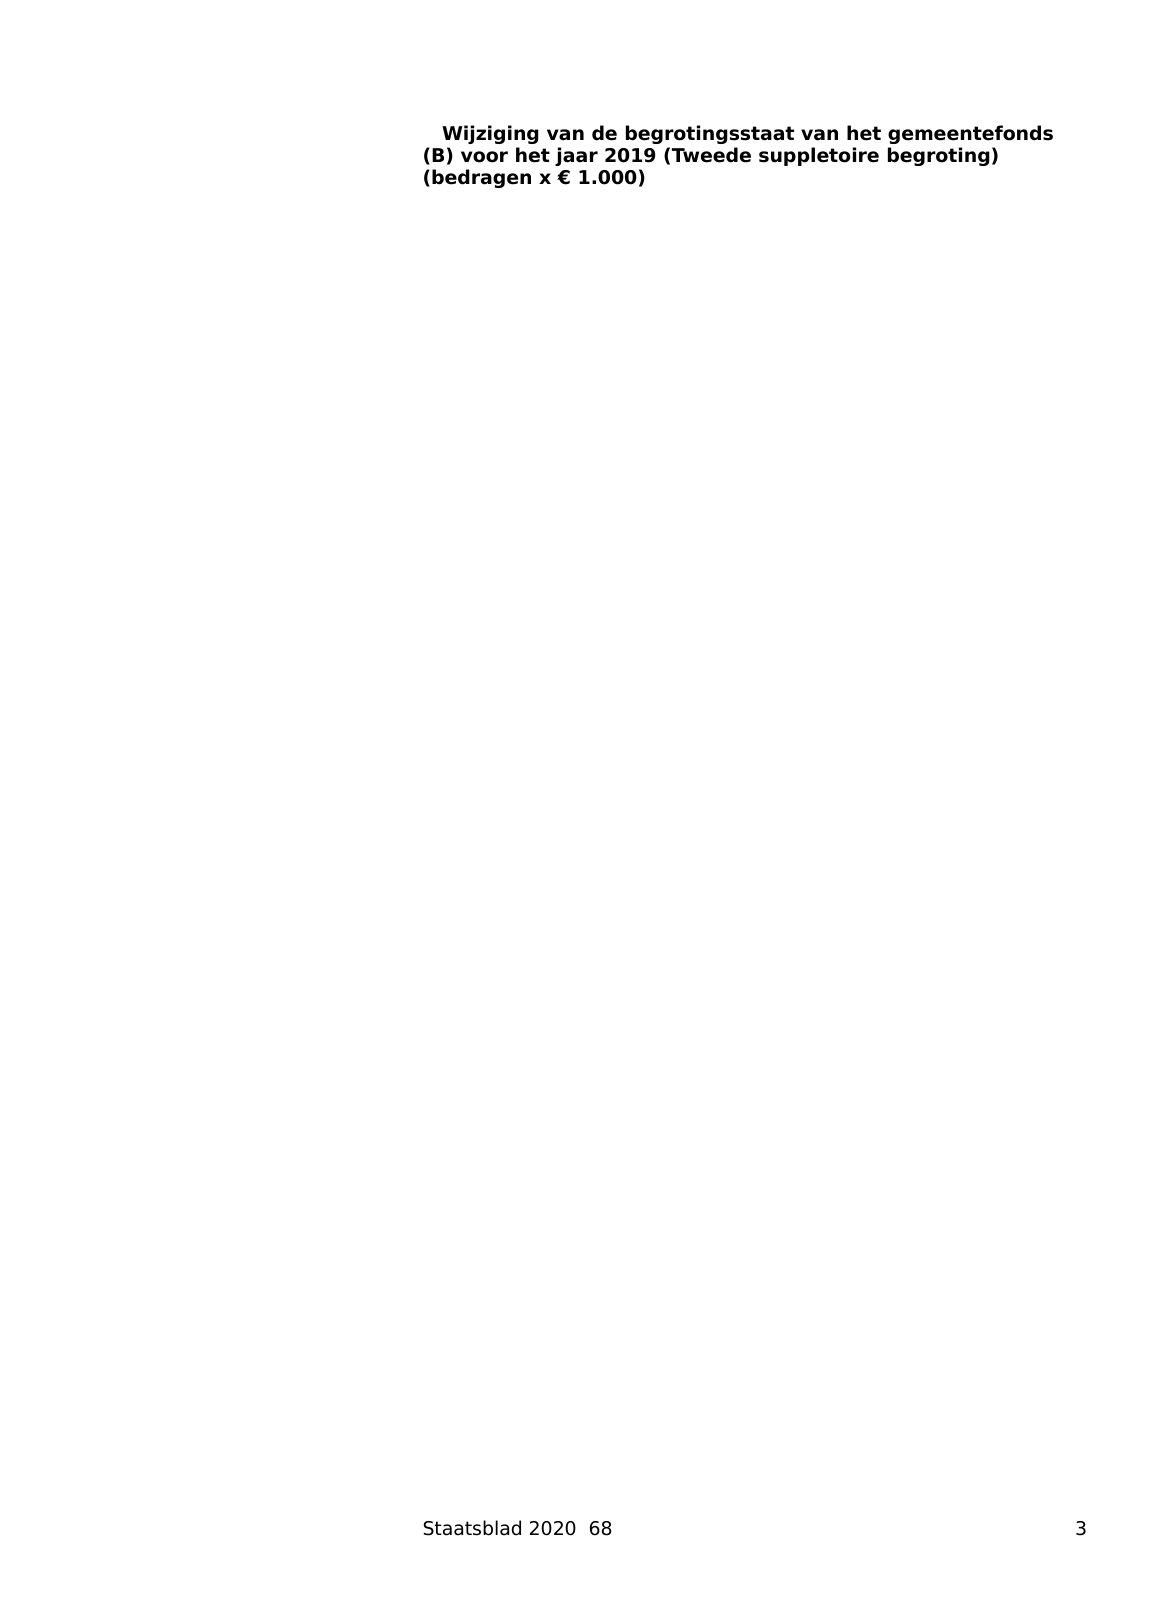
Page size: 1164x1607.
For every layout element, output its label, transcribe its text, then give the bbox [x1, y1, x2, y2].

text Wijziging van de begrotingsstaat van het gemeentefonds (B) voor het jaar 2019 (Tweede suppletoire begroting) (bedragen x € 1.000) [422, 123, 1087, 188]
